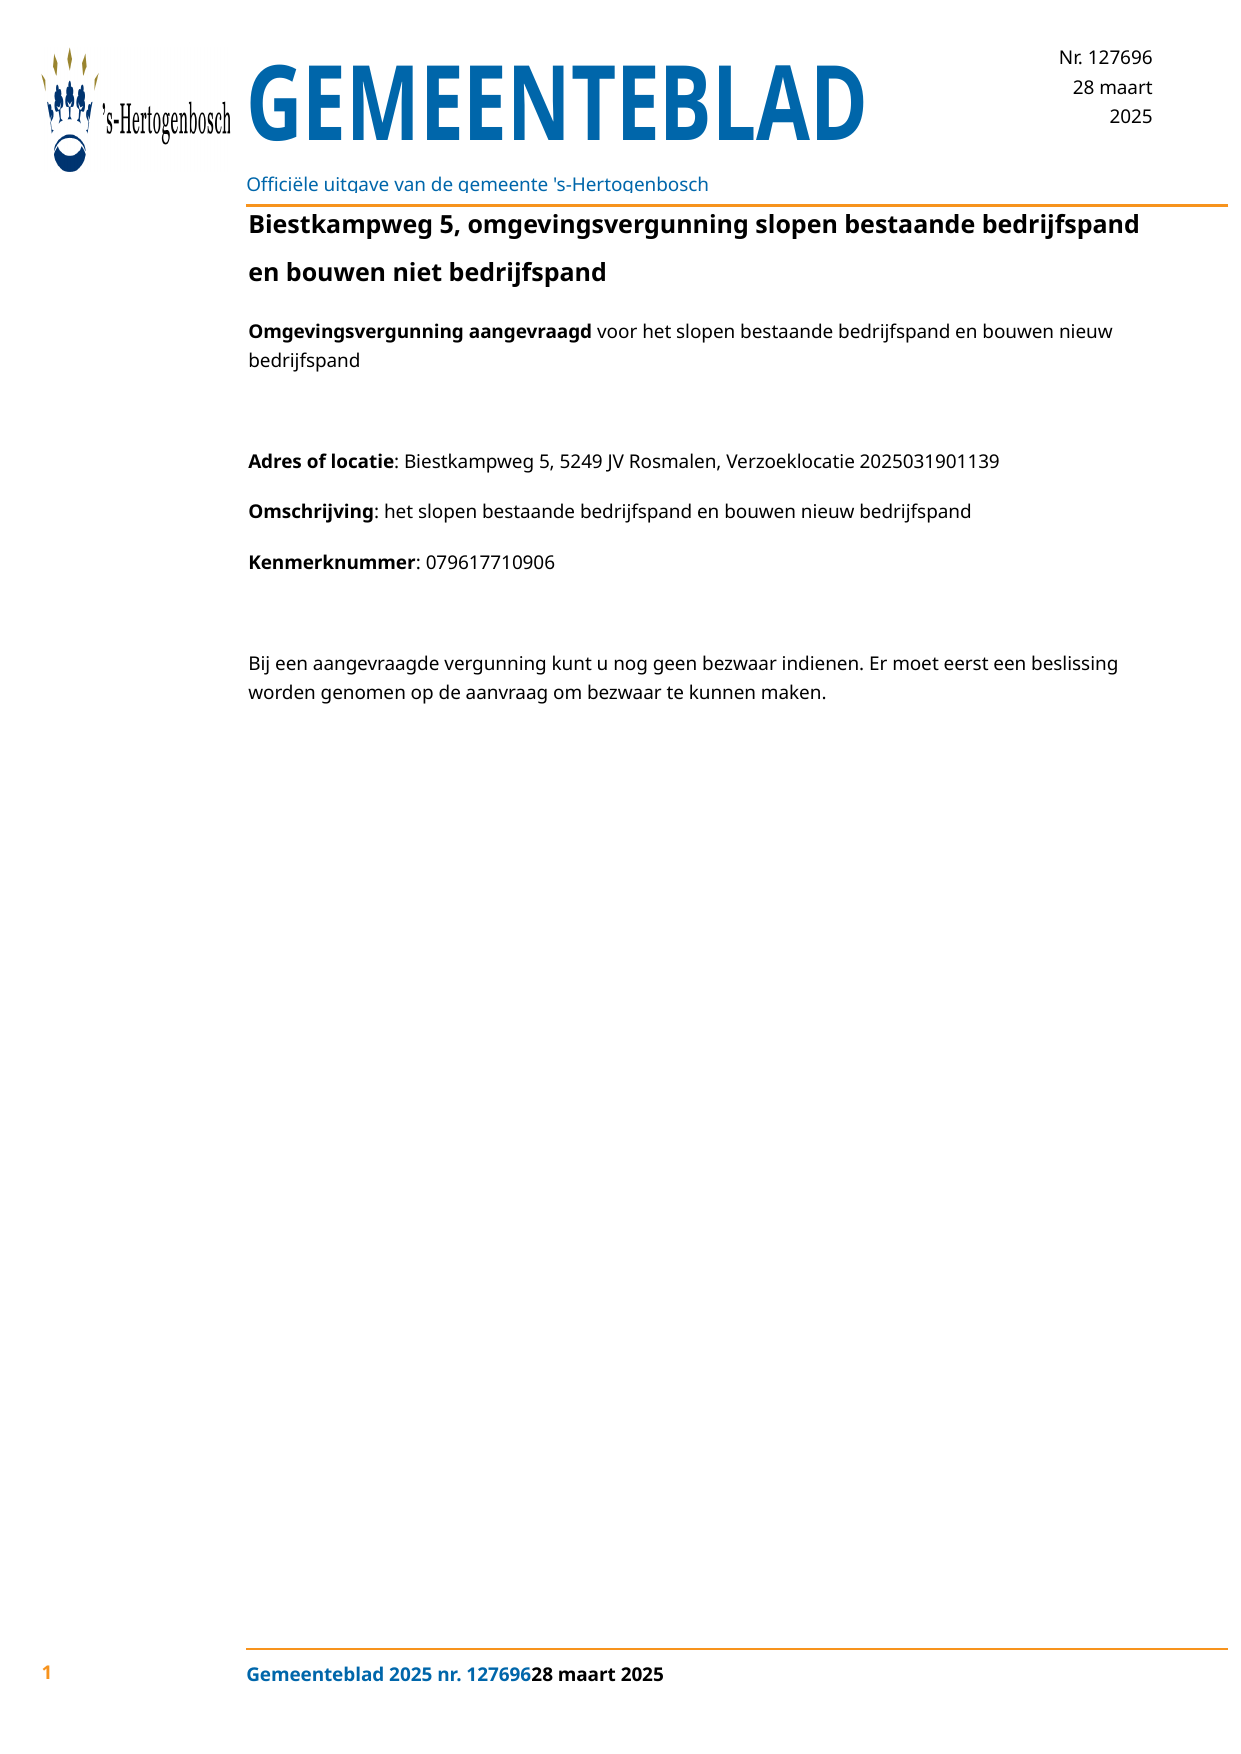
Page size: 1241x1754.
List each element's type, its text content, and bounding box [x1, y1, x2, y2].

text Bij een aangevraagde vergunning kunt u nog geen bezwaar indienen. Er moet eerst een beslissing worden genomen op de aanvraag om bezwaar te kunnen maken. [248, 650, 1152, 705]
text Omschrijving: het slopen bestaande bedrijfspand en bouwen nieuw bedrijfspand [248, 499, 1152, 524]
text Biestkampweg 5, omgevingsvergunning slopen bestaande bedrijfspand en bouwen niet bedrijfspand [248, 207, 1152, 288]
text Omgevingsvergunning aangevraagd voor het slopen bestaande bedrijfspand en bouwen nieuw bedrijfspand [248, 318, 1152, 373]
picture [41, 47, 231, 172]
text Kenmerknummer: 079617710906 [248, 549, 1152, 575]
text Adres of locatie: Biestkampweg 5, 5249 JV Rosmalen, Verzoeklocatie 2025031901139 [248, 448, 1152, 474]
